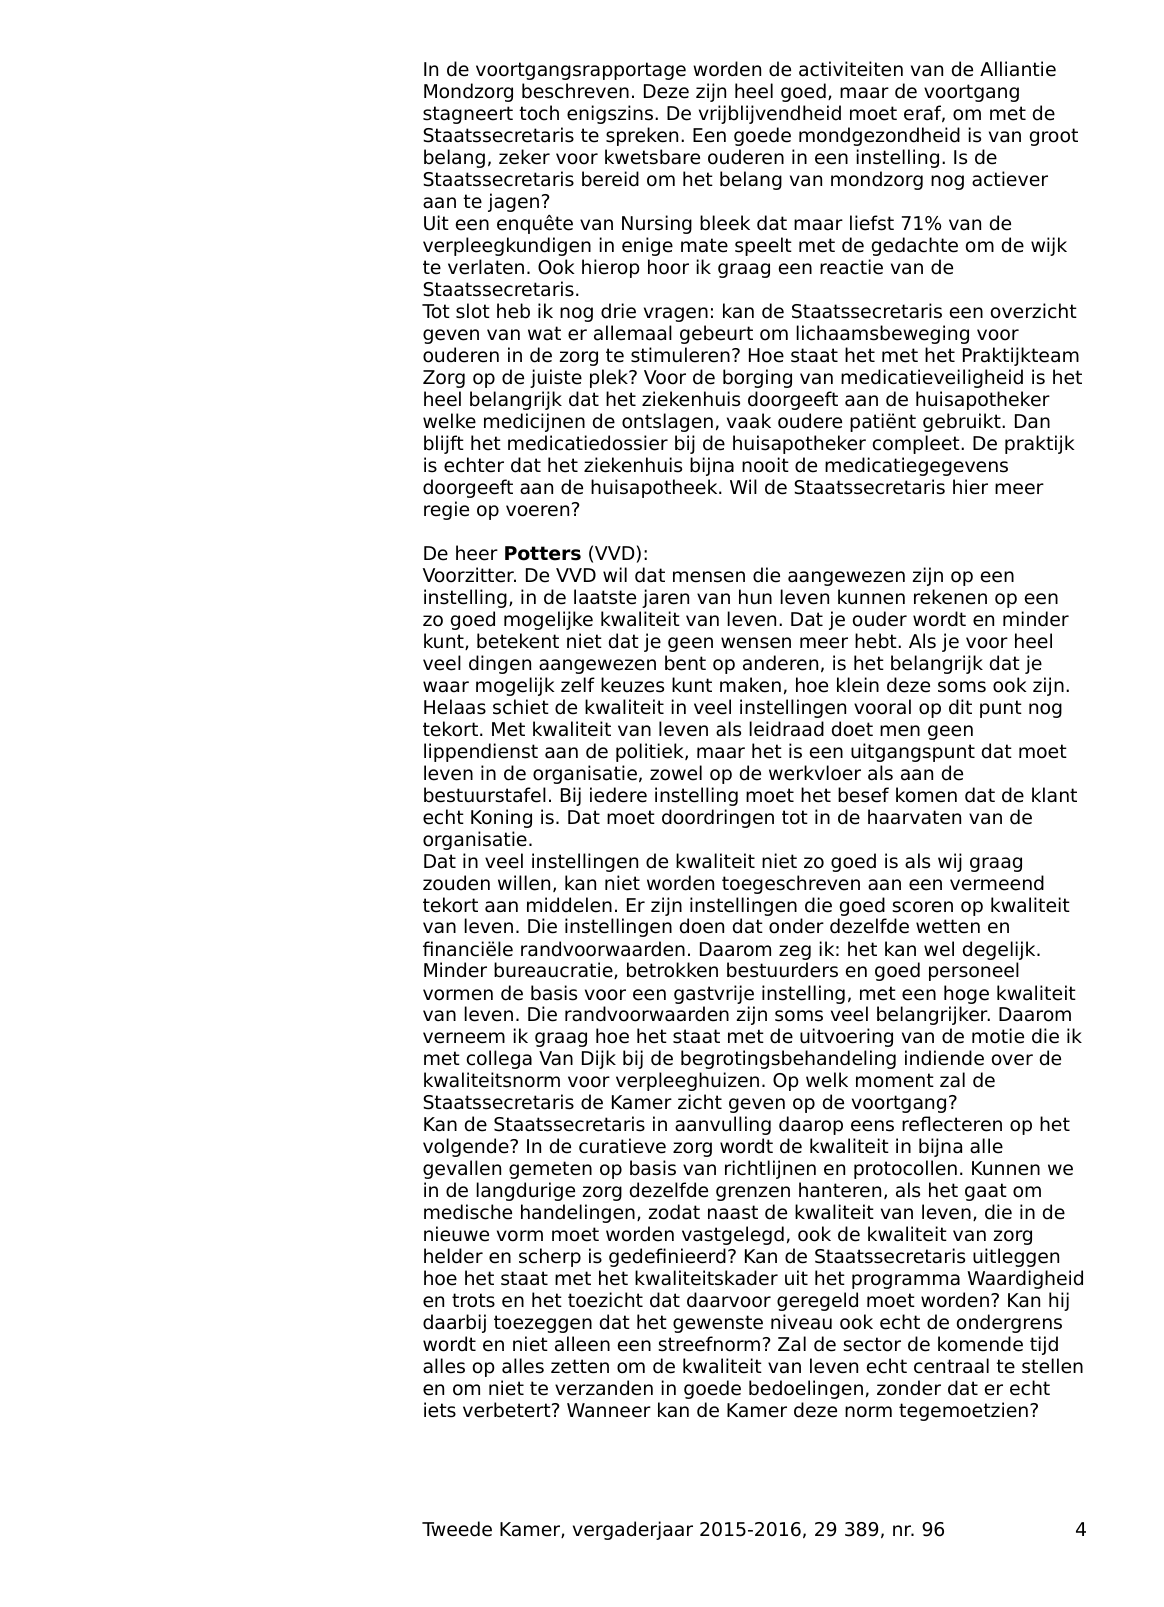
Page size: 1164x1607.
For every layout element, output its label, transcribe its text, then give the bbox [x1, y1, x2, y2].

text De heer Potters (VVD): [422, 543, 1087, 565]
text Voorzitter. De VVD wil dat mensen die aangewezen zijn op een instelling, in de laatste jaren van hun leven kunnen rekenen op een zo goed mogelijke kwaliteit van leven. Dat je ouder wordt en minder kunt, betekent niet dat je geen wensen meer hebt. Als je voor heel veel dingen aangewezen bent op anderen, is het belangrijk dat je waar mogelijk zelf keuzes kunt maken, hoe klein deze soms ook zijn. Helaas schiet de kwaliteit in veel instellingen vooral op dit punt nog tekort. Met kwaliteit van leven als leidraad doet men geen lippendienst aan de politiek, maar het is een uitgangspunt dat moet leven in de organisatie, zowel op de werkvloer als aan de bestuurstafel. Bij iedere instelling moet het besef komen dat de klant echt Koning is. Dat moet doordringen tot in de haarvaten van de organisatie. [422, 565, 1087, 851]
text In de voortgangsrapportage worden de activiteiten van de Alliantie Mondzorg beschreven. Deze zijn heel goed, maar de voortgang stagneert toch enigszins. De vrijblijvendheid moet eraf, om met de Staatssecretaris te spreken. Een goede mondgezondheid is van groot belang, zeker voor kwetsbare ouderen in een instelling. Is de Staatssecretaris bereid om het belang van mondzorg nog actiever aan te jagen? [422, 59, 1087, 213]
text Tot slot heb ik nog drie vragen: kan de Staatssecretaris een overzicht geven van wat er allemaal gebeurt om lichaamsbeweging voor ouderen in de zorg te stimuleren? Hoe staat het met het Praktijkteam Zorg op de juiste plek? Voor de borging van medicatieveiligheid is het heel belangrijk dat het ziekenhuis doorgeeft aan de huisapotheker welke medicijnen de ontslagen, vaak oudere patiënt gebruikt. Dan blijft het medicatiedossier bij de huisapotheker compleet. De praktijk is echter dat het ziekenhuis bijna nooit de medicatiegegevens doorgeeft aan de huisapotheek. Wil de Staatssecretaris hier meer regie op voeren? [422, 301, 1087, 521]
text Kan de Staatssecretaris in aanvulling daarop eens reflecteren op het volgende? In de curatieve zorg wordt de kwaliteit in bijna alle gevallen gemeten op basis van richtlijnen en protocollen. Kunnen we in de langdurige zorg dezelfde grenzen hanteren, als het gaat om medische handelingen, zodat naast de kwaliteit van leven, die in de nieuwe vorm moet worden vastgelegd, ook de kwaliteit van zorg helder en scherp is gedefinieerd? Kan de Staatssecretaris uitleggen hoe het staat met het kwaliteitskader uit het programma Waardigheid en trots en het toezicht dat daarvoor geregeld moet worden? Kan hij daarbij toezeggen dat het gewenste niveau ook echt de ondergrens wordt en niet alleen een streefnorm? Zal de sector de komende tijd alles op alles zetten om de kwaliteit van leven echt centraal te stellen en om niet te verzanden in goede bedoelingen, zonder dat er echt iets verbetert? Wanneer kan de Kamer deze norm tegemoetzien? [422, 1114, 1087, 1422]
text Uit een enquête van Nursing bleek dat maar liefst 71% van de verpleegkundigen in enige mate speelt met de gedachte om de wijk te verlaten. Ook hierop hoor ik graag een reactie van de Staatssecretaris. [422, 213, 1087, 301]
text Dat in veel instellingen de kwaliteit niet zo goed is als wij graag zouden willen, kan niet worden toegeschreven aan een vermeend tekort aan middelen. Er zijn instellingen die goed scoren op kwaliteit van leven. Die instellingen doen dat onder dezelfde wetten en financiële randvoorwaarden. Daarom zeg ik: het kan wel degelijk. Minder bureaucratie, betrokken bestuurders en goed personeel vormen de basis voor een gastvrije instelling, met een hoge kwaliteit van leven. Die randvoorwaarden zijn soms veel belangrijker. Daarom verneem ik graag hoe het staat met de uitvoering van de motie die ik met collega Van Dijk bij de begrotingsbehandeling indiende over de kwaliteitsnorm voor verpleeghuizen. Op welk moment zal de Staatssecretaris de Kamer zicht geven op de voortgang? [422, 851, 1087, 1114]
